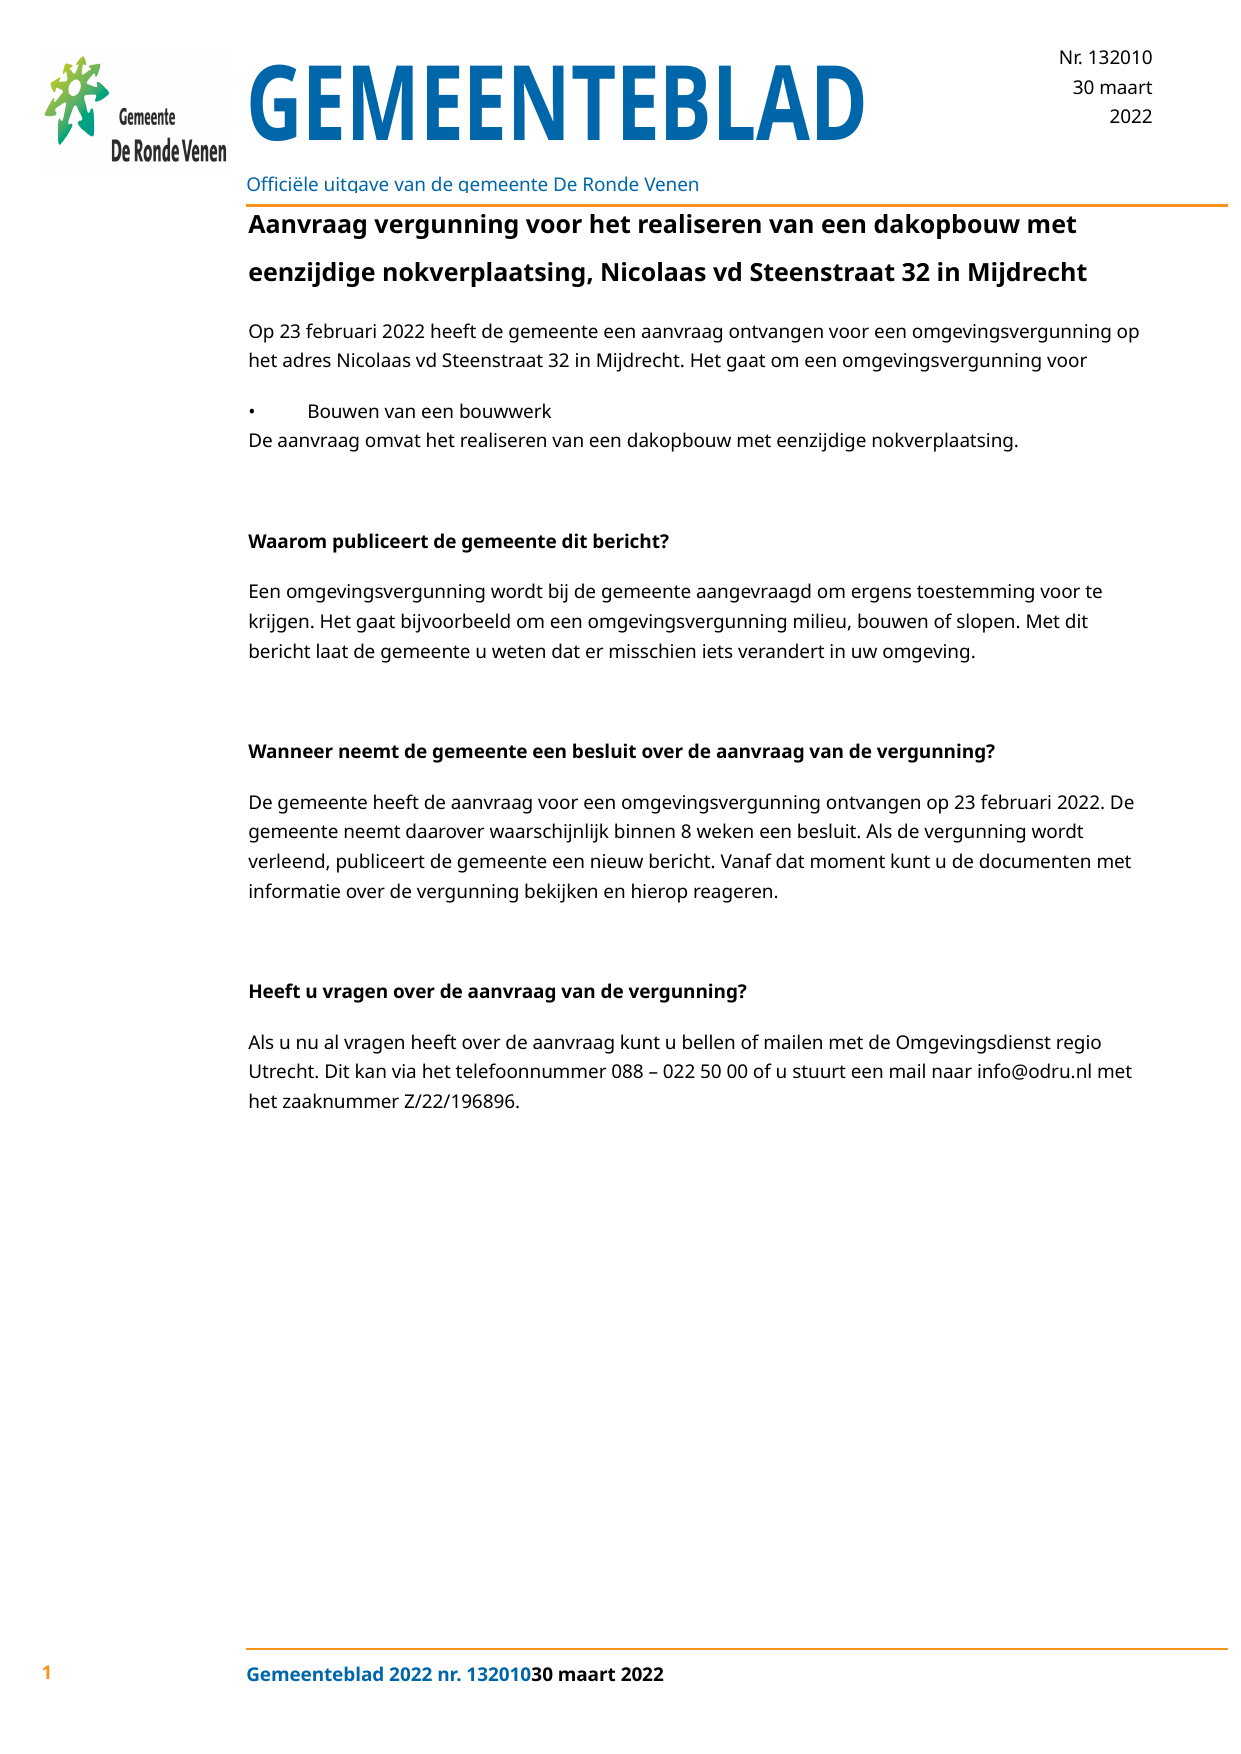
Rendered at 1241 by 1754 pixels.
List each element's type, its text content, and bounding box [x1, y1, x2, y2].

text Op 23 februari 2022 heeft de gemeente een aanvraag ontvangen voor een omgevingsvergunning op het adres Nicolaas vd Steenstraat 32 in Mijdrecht. Het gaat om een omgevingsvergunning voor [248, 318, 1152, 373]
text De aanvraag omvat het realiseren van een dakopbouw met eenzijdige nokverplaatsing. [248, 427, 1152, 453]
text De gemeente heeft de aanvraag voor een omgevingsvergunning ontvangen op 23 februari 2022. De gemeente neemt daarover waarschijnlijk binnen 8 weken een besluit. Als de vergunning wordt verleend, publiceert de gemeente een nieuw bericht. Vanaf dat moment kunt u de documenten met informatie over de vergunning bekijken en hierop reageren. [248, 789, 1152, 904]
list Bouwen van een bouwwerk [248, 398, 1152, 424]
text Aanvraag vergunning voor het realiseren van een dakopbouw met eenzijdige nokverplaatsing, Nicolaas vd Steenstraat 32 in Mijdrecht [248, 207, 1152, 288]
picture [41, 47, 231, 172]
text Een omgevingsvergunning wordt bij de gemeente aangevraagd om ergens toestemming voor te krijgen. Het gaat bijvoorbeeld om een omgevingsvergunning milieu, bouwen of slopen. Met dit bericht laat de gemeente u weten dat er misschien iets verandert in uw omgeving. [248, 579, 1152, 664]
text Als u nu al vragen heeft over de aanvraag kunt u bellen of mailen met de Omgevingsdienst regio Utrecht. Dit kan via het telefoonnummer 088 – 022 50 00 of u stuurt een mail naar info@odru.nl met het zaaknummer Z/22/196896. [248, 1029, 1152, 1114]
text Wanneer neemt de gemeente een besluit over de aanvraag van de vergunning? [248, 739, 1152, 764]
text Heeft u vragen over de aanvraag van de vergunning? [248, 979, 1152, 1004]
text Waarom publiceert de gemeente dit bericht? [248, 528, 1152, 554]
